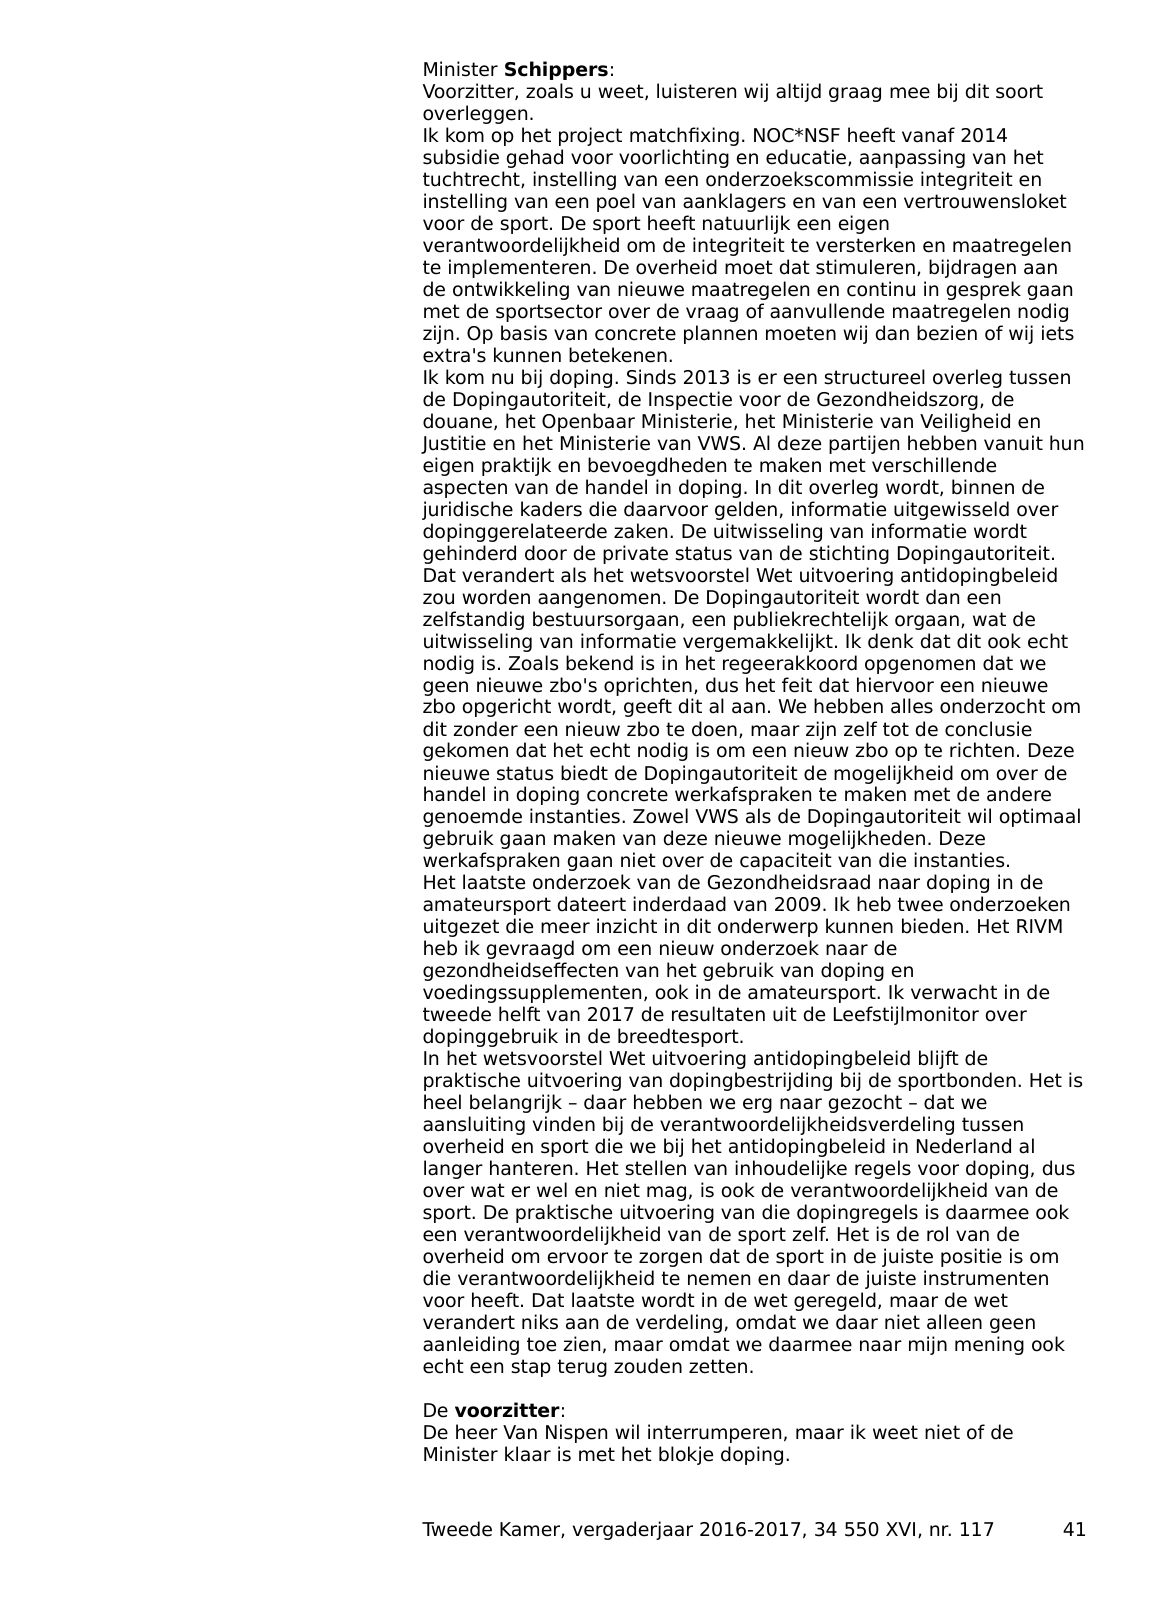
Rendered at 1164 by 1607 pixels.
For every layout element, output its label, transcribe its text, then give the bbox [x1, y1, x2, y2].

text Minister Schippers: [422, 59, 1087, 81]
text De heer Van Nispen wil interrumperen, maar ik weet niet of de Minister klaar is met het blokje doping. [422, 1422, 1087, 1466]
text Voorzitter, zoals u weet, luisteren wij altijd graag mee bij dit soort overleggen. [422, 81, 1087, 125]
text Het laatste onderzoek van de Gezondheidsraad naar doping in de amateursport dateert inderdaad van 2009. Ik heb twee onderzoeken uitgezet die meer inzicht in dit onderwerp kunnen bieden. Het RIVM heb ik gevraagd om een nieuw onderzoek naar de gezondheidseffecten van het gebruik van doping en voedingssupplementen, ook in de amateursport. Ik verwacht in de tweede helft van 2017 de resultaten uit de Leefstijlmonitor over dopinggebruik in de breedtesport. [422, 872, 1087, 1048]
text Ik kom nu bij doping. Sinds 2013 is er een structureel overleg tussen de Dopingautoriteit, de Inspectie voor de Gezondheidszorg, de douane, het Openbaar Ministerie, het Ministerie van Veiligheid en Justitie en het Ministerie van VWS. Al deze partijen hebben vanuit hun eigen praktijk en bevoegdheden te maken met verschillende aspecten van de handel in doping. In dit overleg wordt, binnen de juridische kaders die daarvoor gelden, informatie uitgewisseld over dopinggerelateerde zaken. De uitwisseling van informatie wordt gehinderd door de private status van de stichting Dopingautoriteit. Dat verandert als het wetsvoorstel Wet uitvoering antidopingbeleid zou worden aangenomen. De Dopingautoriteit wordt dan een zelfstandig bestuursorgaan, een publiekrechtelijk orgaan, wat de uitwisseling van informatie vergemakkelijkt. Ik denk dat dit ook echt nodig is. Zoals bekend is in het regeerakkoord opgenomen dat we geen nieuwe zbo's oprichten, dus het feit dat hiervoor een nieuwe zbo opgericht wordt, geeft dit al aan. We hebben alles onderzocht om dit zonder een nieuw zbo te doen, maar zijn zelf tot de conclusie gekomen dat het echt nodig is om een nieuw zbo op te richten. Deze nieuwe status biedt de Dopingautoriteit de mogelijkheid om over de handel in doping concrete werkafspraken te maken met de andere genoemde instanties. Zowel VWS als de Dopingautoriteit wil optimaal gebruik gaan maken van deze nieuwe mogelijkheden. Deze werkafspraken gaan niet over de capaciteit van die instanties. [422, 367, 1087, 872]
text De voorzitter: [422, 1400, 1087, 1422]
text In het wetsvoorstel Wet uitvoering antidopingbeleid blijft de praktische uitvoering van dopingbestrijding bij de sportbonden. Het is heel belangrijk – daar hebben we erg naar gezocht – dat we aansluiting vinden bij de verantwoordelijkheidsverdeling tussen overheid en sport die we bij het antidopingbeleid in Nederland al langer hanteren. Het stellen van inhoudelijke regels voor doping, dus over wat er wel en niet mag, is ook de verantwoordelijkheid van de sport. De praktische uitvoering van die dopingregels is daarmee ook een verantwoordelijkheid van de sport zelf. Het is de rol van de overheid om ervoor te zorgen dat de sport in de juiste positie is om die verantwoordelijkheid te nemen en daar de juiste instrumenten voor heeft. Dat laatste wordt in de wet geregeld, maar de wet verandert niks aan de verdeling, omdat we daar niet alleen geen aanleiding toe zien, maar omdat we daarmee naar mijn mening ook echt een stap terug zouden zetten. [422, 1048, 1087, 1378]
text Ik kom op het project matchfixing. NOC*NSF heeft vanaf 2014 subsidie gehad voor voorlichting en educatie, aanpassing van het tuchtrecht, instelling van een onderzoekscommissie integriteit en instelling van een poel van aanklagers en van een vertrouwensloket voor de sport. De sport heeft natuurlijk een eigen verantwoordelijkheid om de integriteit te versterken en maatregelen te implementeren. De overheid moet dat stimuleren, bijdragen aan de ontwikkeling van nieuwe maatregelen en continu in gesprek gaan met de sportsector over de vraag of aanvullende maatregelen nodig zijn. Op basis van concrete plannen moeten wij dan bezien of wij iets extra's kunnen betekenen. [422, 125, 1087, 367]
